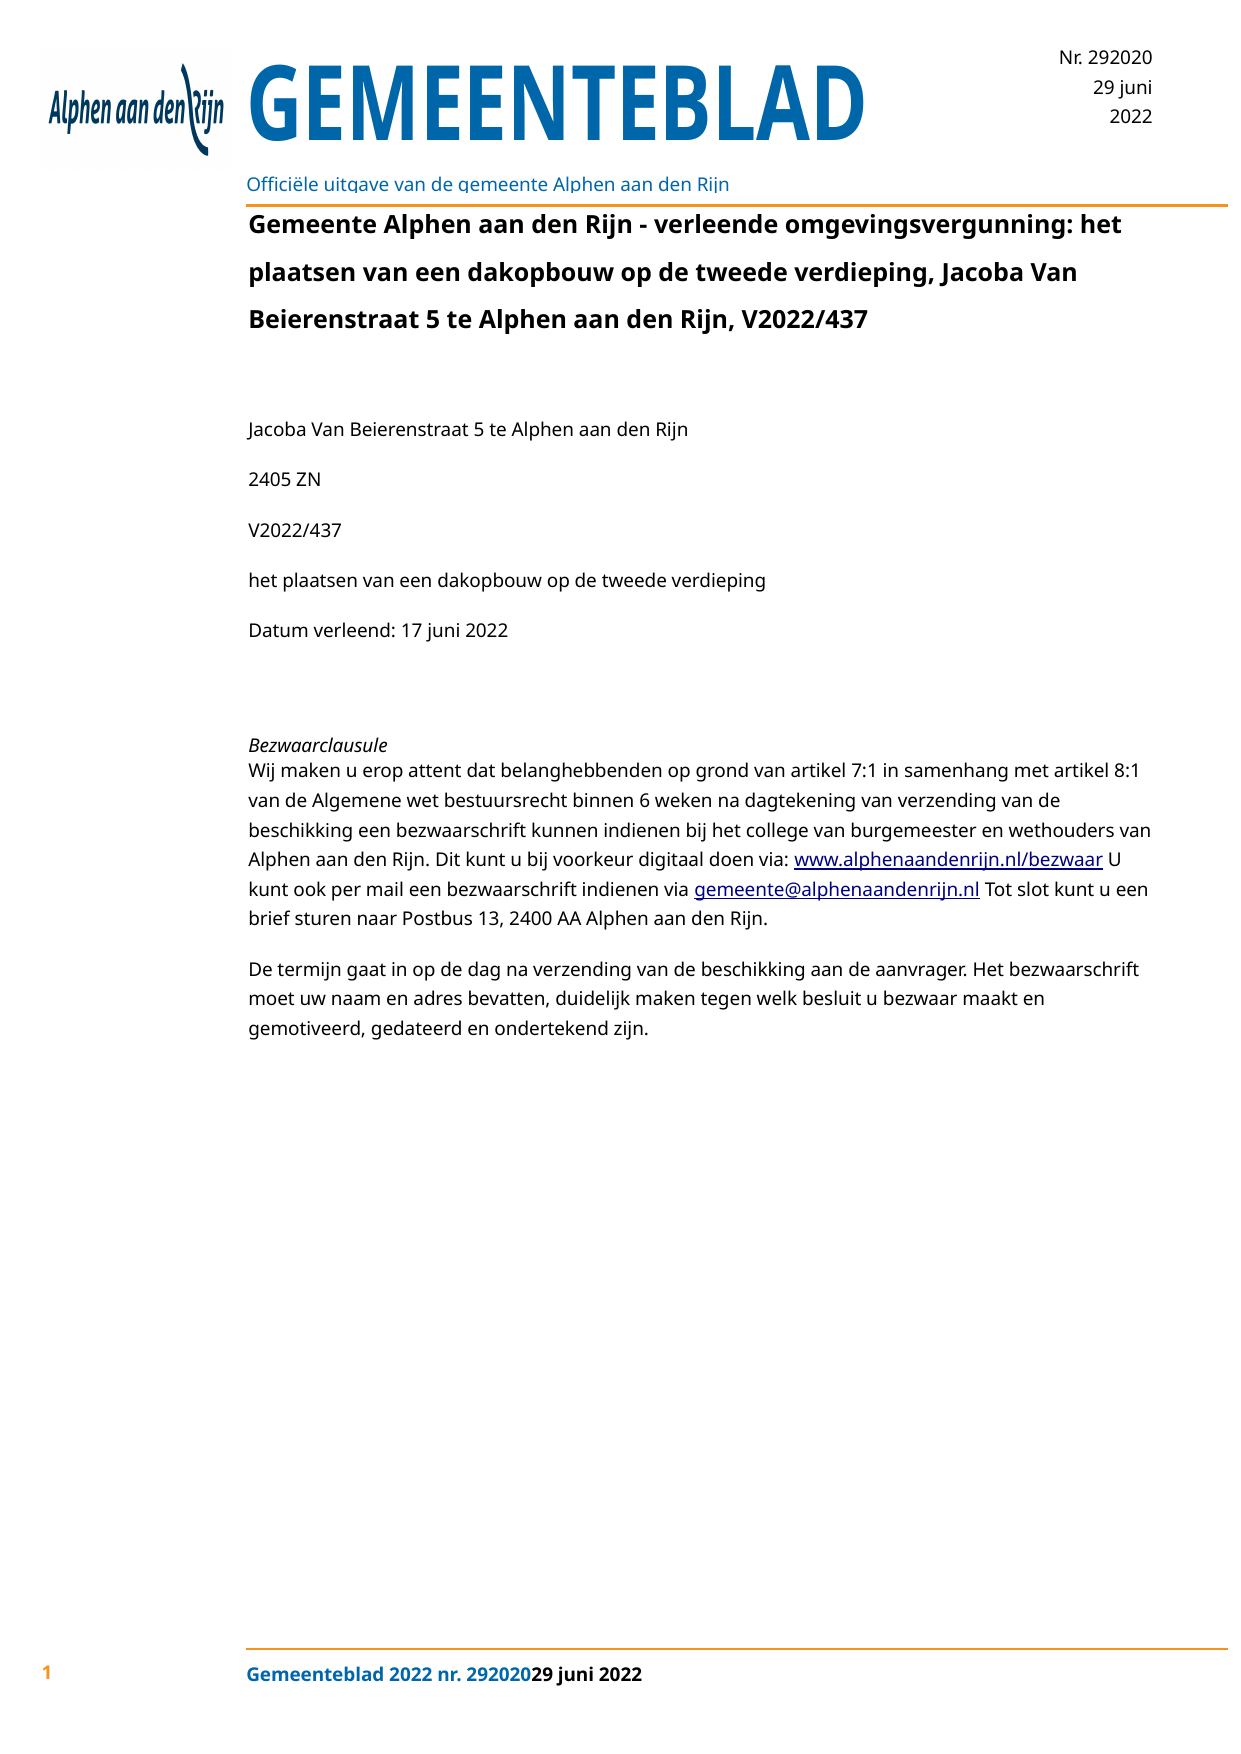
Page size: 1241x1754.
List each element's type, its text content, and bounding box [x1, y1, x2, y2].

text V2022/437 [248, 517, 1152, 542]
text 2405 ZN [248, 466, 1152, 492]
text Bezwaarclausule [248, 732, 1152, 758]
text Jacoba Van Beierenstraat 5 te Alphen aan den Rijn [248, 416, 1152, 442]
text Wij maken u erop attent dat belanghebbenden op grond van artikel 7:1 in samenhang met artikel 8:1 van de Algemene wet bestuursrecht binnen 6 weken na dagtekening van verzending van de beschikking een bezwaarschrift kunnen indienen bij het college van burgemeester en wethouders van Alphen aan den Rijn. Dit kunt u bij voorkeur digitaal doen via: www.alphenaandenrijn.nl/bezwaar U kunt ook per mail een bezwaarschrift indienen via gemeente@alphenaandenrijn.nl Tot slot kunt u een brief sturen naar Postbus 13, 2400 AA Alphen aan den Rijn. [248, 758, 1152, 931]
text het plaatsen van een dakopbouw op de tweede verdieping [248, 567, 1152, 593]
text Gemeente Alphen aan den Rijn - verleende omgevingsvergunning: het plaatsen van een dakopbouw op de tweede verdieping, Jacoba Van Beierenstraat 5 te Alphen aan den Rijn, V2022/437 [248, 207, 1152, 336]
picture [41, 47, 231, 172]
text Datum verleend: 17 juni 2022 [248, 618, 1152, 643]
text De termijn gaat in op de dag na verzending van de beschikking aan de aanvrager. Het bezwaarschrift moet uw naam en adres bevatten, duidelijk maken tegen welk besluit u bezwaar maakt en gemotiveerd, gedateerd en ondertekend zijn. [248, 956, 1152, 1041]
